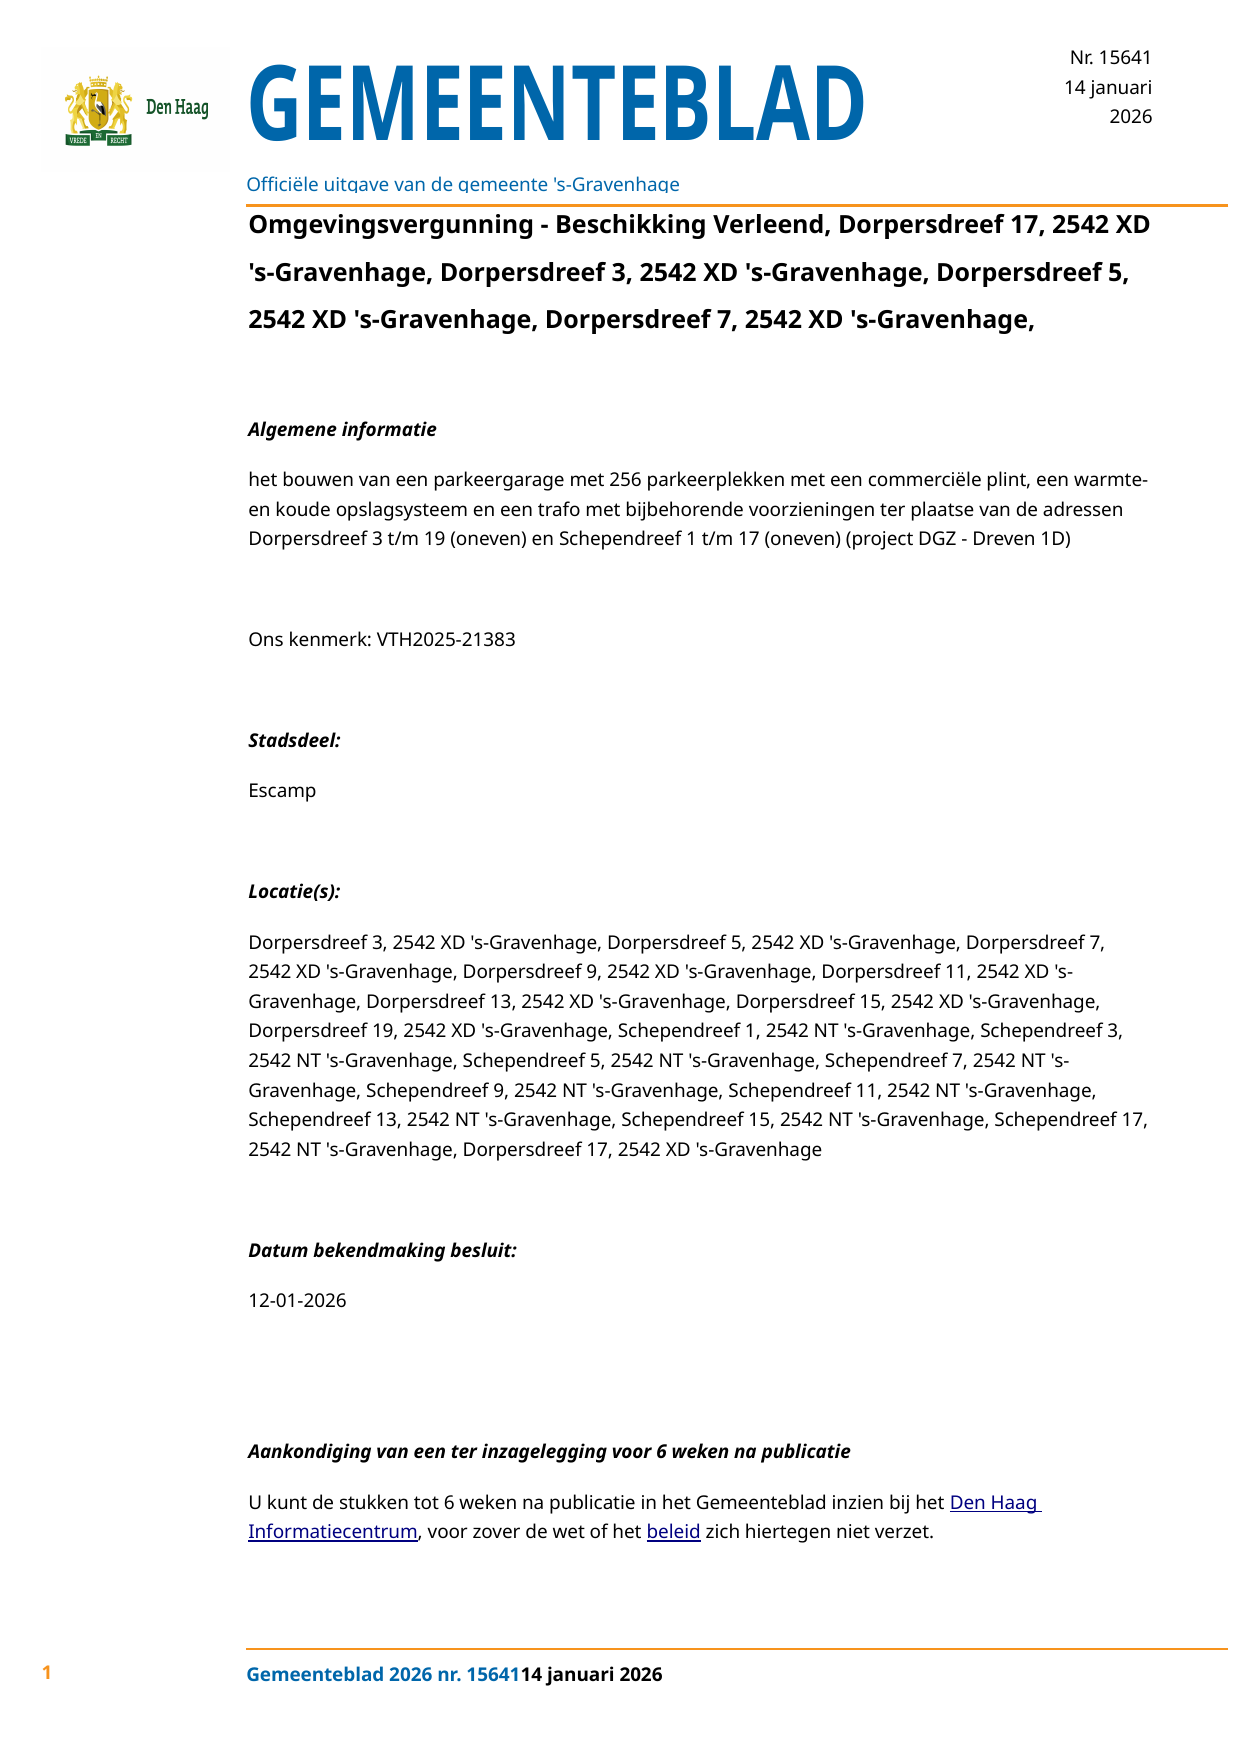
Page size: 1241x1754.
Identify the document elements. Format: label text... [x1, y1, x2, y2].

text Escamp [248, 778, 1152, 803]
text het bouwen van een parkeergarage met 256 parkeerplekken met een commerciële plint, een warmte- en koude opslagsysteem en een trafo met bijbehorende voorzieningen ter plaatse van de adressen Dorpersdreef 3 t/m 19 (oneven) en Schependreef 1 t/m 17 (oneven) (project DGZ - Dreven 1D) [248, 466, 1152, 551]
text Dorpersdreef 3, 2542 XD 's-Gravenhage, Dorpersdreef 5, 2542 XD 's-Gravenhage, Dorpersdreef 7, 2542 XD 's-Gravenhage, Dorpersdreef 9, 2542 XD 's-Gravenhage, Dorpersdreef 11, 2542 XD 's-Gravenhage, Dorpersdreef 13, 2542 XD 's-Gravenhage, Dorpersdreef 15, 2542 XD 's-Gravenhage, Dorpersdreef 19, 2542 XD 's-Gravenhage, Schependreef 1, 2542 NT 's-Gravenhage, Schependreef 3, 2542 NT 's-Gravenhage, Schependreef 5, 2542 NT 's-Gravenhage, Schependreef 7, 2542 NT 's-Gravenhage, Schependreef 9, 2542 NT 's-Gravenhage, Schependreef 11, 2542 NT 's-Gravenhage, Schependreef 13, 2542 NT 's-Gravenhage, Schependreef 15, 2542 NT 's-Gravenhage, Schependreef 17, 2542 NT 's-Gravenhage, Dorpersdreef 17, 2542 XD 's-Gravenhage [248, 929, 1152, 1162]
text Aankondiging van een ter inzagelegging voor 6 weken na publicatie [248, 1438, 1152, 1464]
text Stadsdeel: [248, 727, 1152, 753]
text Omgevingsvergunning - Beschikking Verleend, Dorpersdreef 17, 2542 XD 's-Gravenhage, Dorpersdreef 3, 2542 XD 's-Gravenhage, Dorpersdreef 5, 2542 XD 's-Gravenhage, Dorpersdreef 7, 2542 XD 's-Gravenhage, [248, 207, 1152, 336]
text Locatie(s): [248, 878, 1152, 904]
text Ons kenmerk: VTH2025-21383 [248, 626, 1152, 652]
picture [41, 47, 231, 172]
text Datum bekendmaking besluit: [248, 1237, 1152, 1262]
text U kunt de stukken tot 6 weken na publicatie in het Gemeenteblad inzien bij het Den Haag Informatiecentrum, voor zover de wet of het beleid zich hiertegen niet verzet. [248, 1489, 1152, 1544]
text Algemene informatie [248, 416, 1152, 442]
text 12-01-2026 [248, 1287, 1152, 1313]
